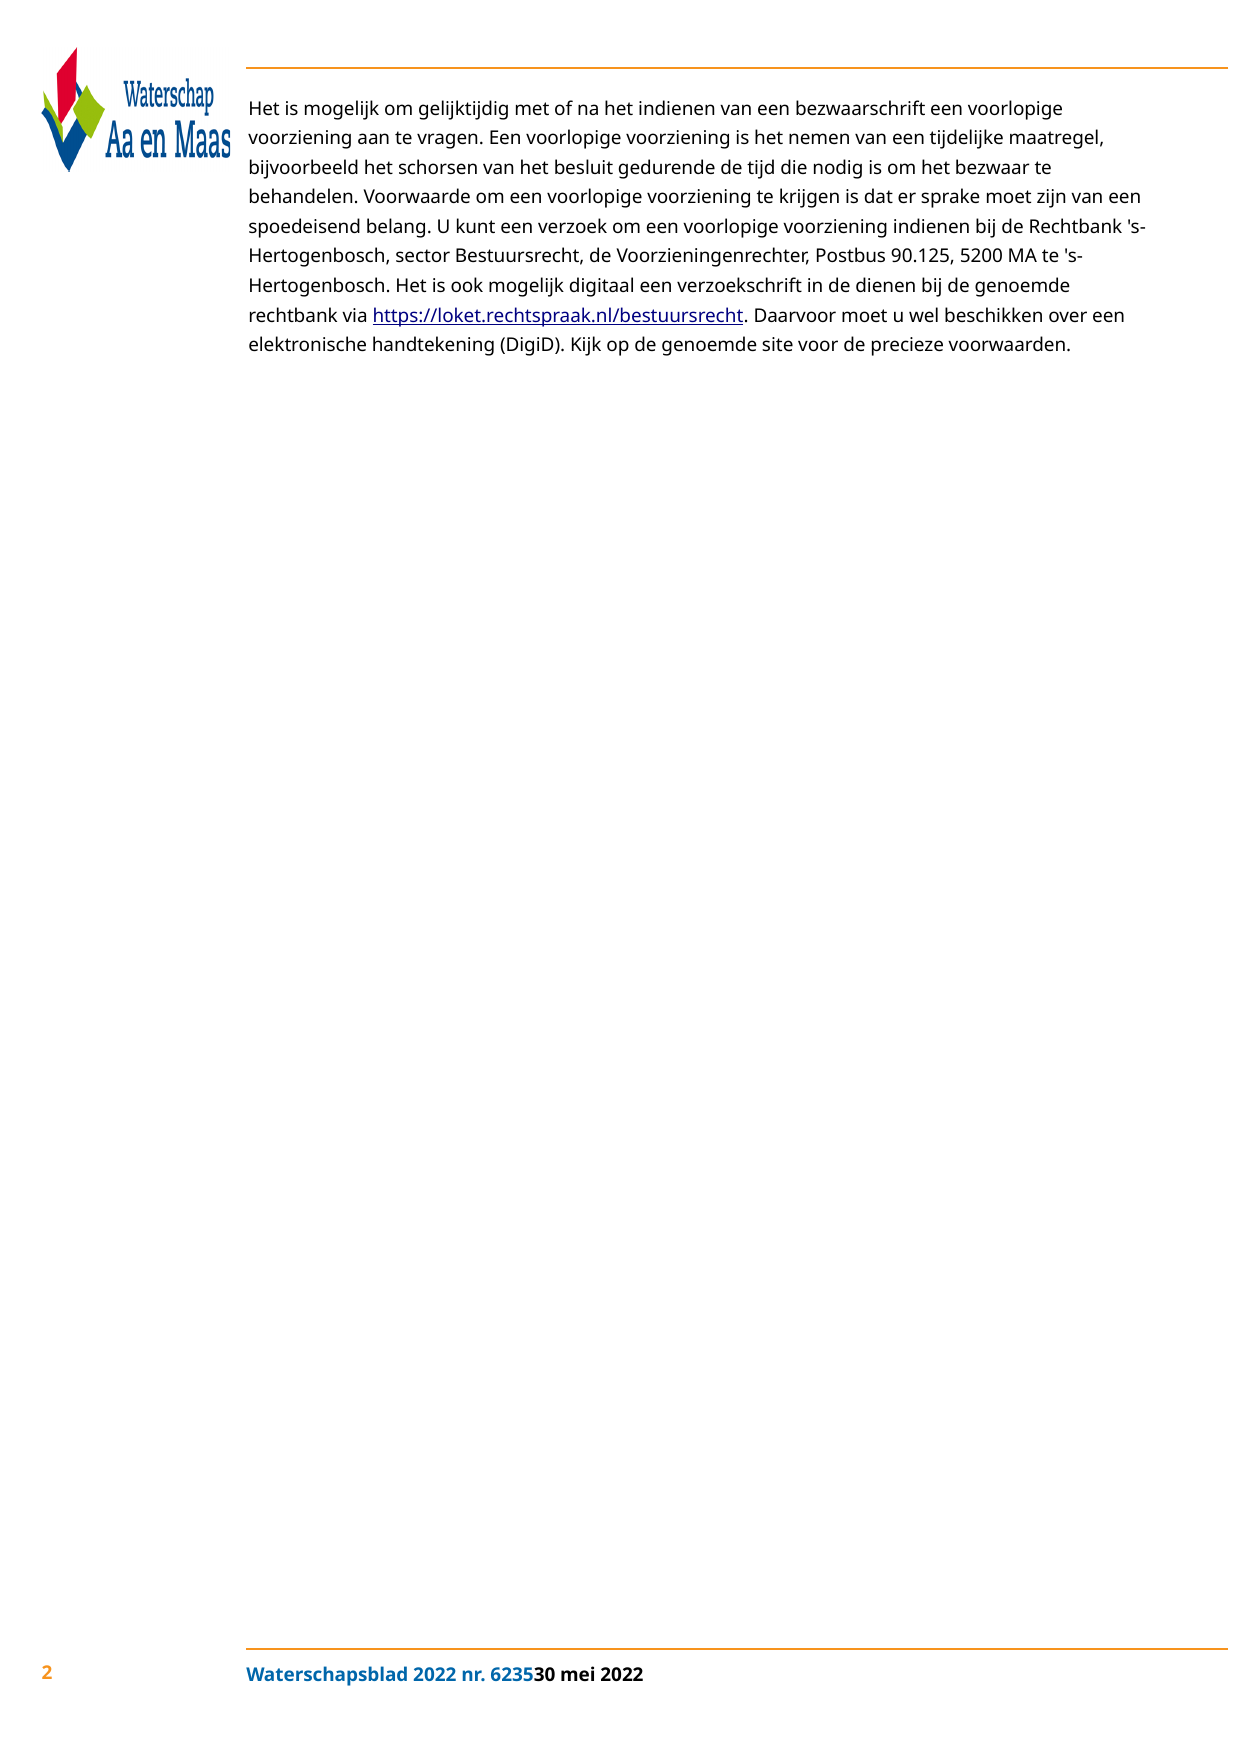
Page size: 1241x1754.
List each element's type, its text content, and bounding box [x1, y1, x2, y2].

text Het is mogelijk om gelijktijdig met of na het indienen van een bezwaarschrift een voorlopige voorziening aan te vragen. Een voorlopige voorziening is het nemen van een tijdelijke maatregel, bijvoorbeeld het schorsen van het besluit gedurende de tijd die nodig is om het bezwaar te behandelen. Voorwaarde om een voorlopige voorziening te krijgen is dat er sprake moet zijn van een spoedeisend belang. U kunt een verzoek om een voorlopige voorziening indienen bij de Rechtbank 's-Hertogenbosch, sector Bestuursrecht, de Voorzieningenrechter, Postbus 90.125, 5200 MA te 's-Hertogenbosch. Het is ook mogelijk digitaal een verzoekschrift in de dienen bij de genoemde rechtbank via https://loket.rechtspraak.nl/bestuursrecht. Daarvoor moet u wel beschikken over een elektronische handtekening (DigiD). Kijk op de genoemde site voor de precieze voorwaarden. [248, 95, 1152, 357]
picture [41, 47, 231, 172]
